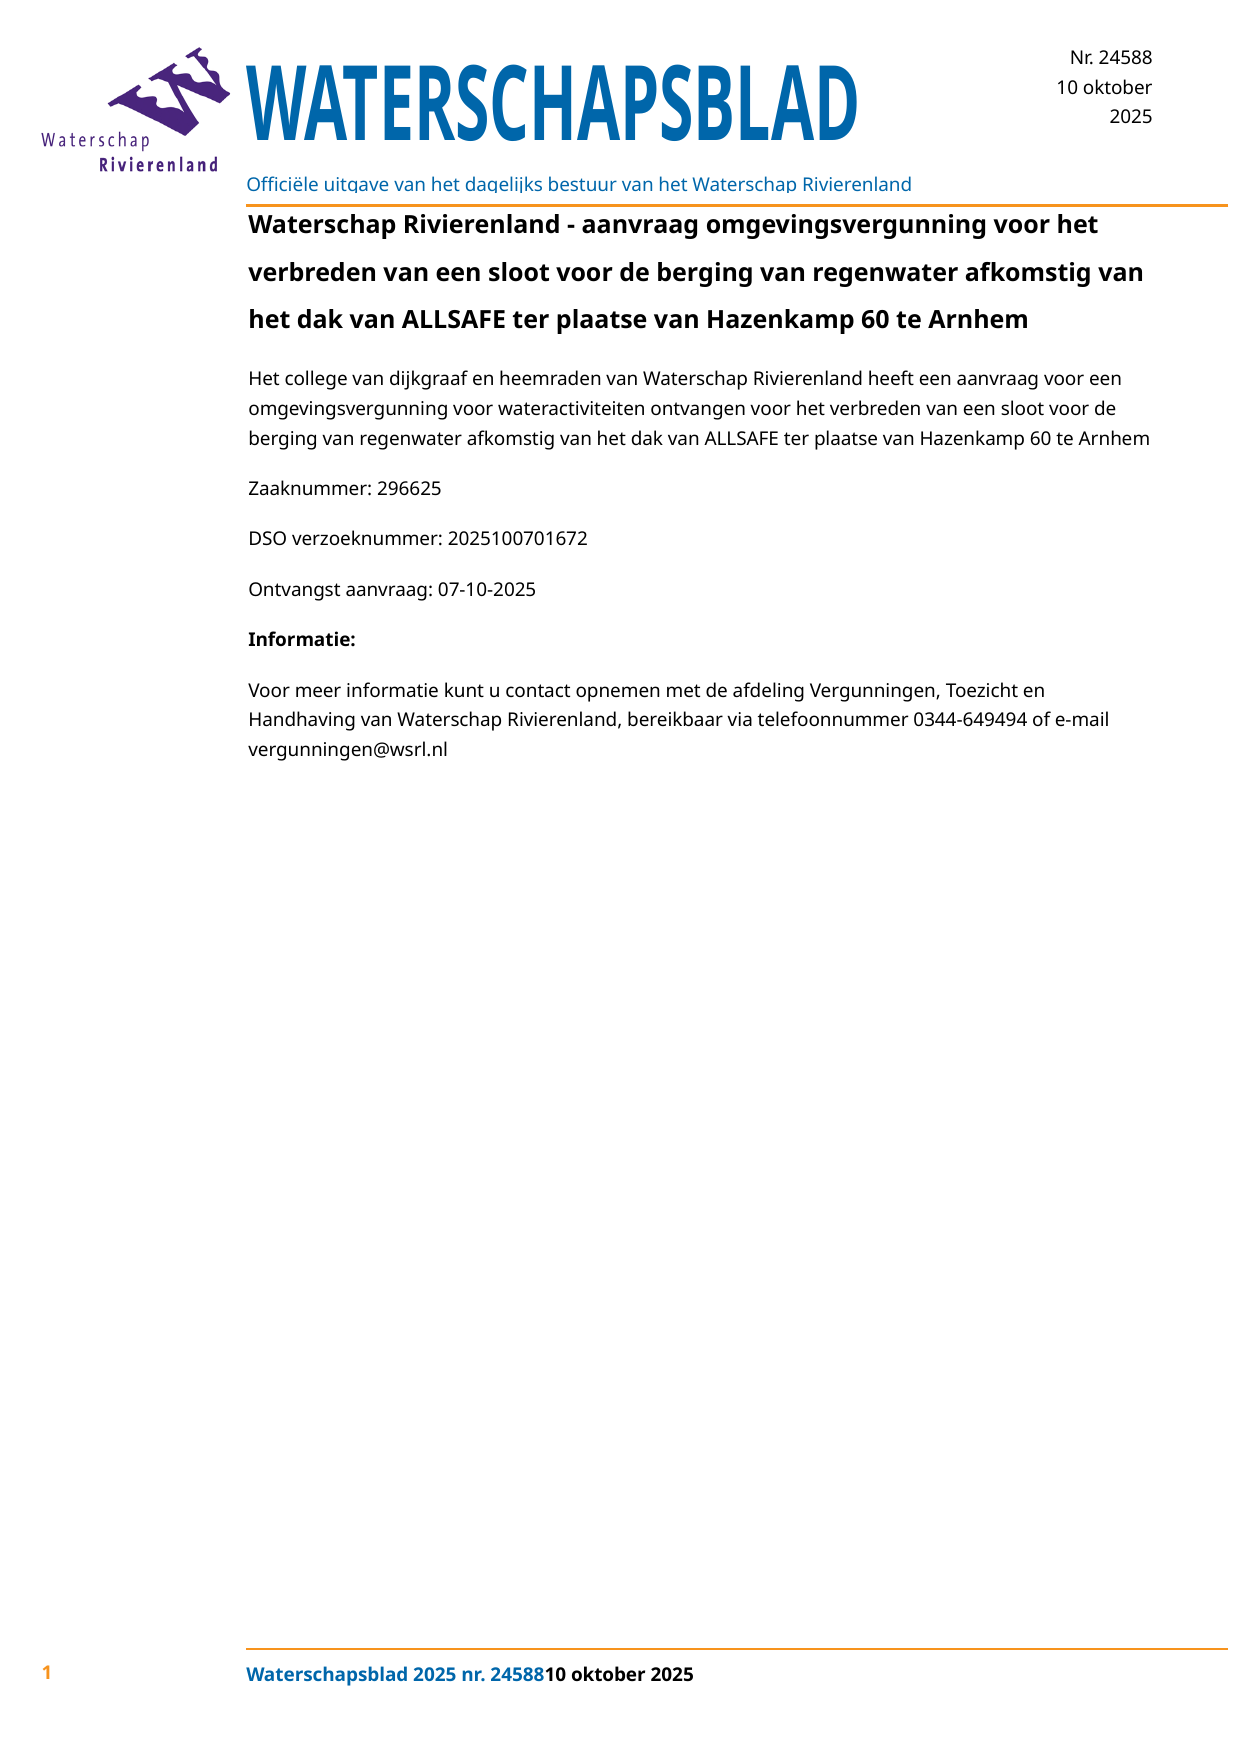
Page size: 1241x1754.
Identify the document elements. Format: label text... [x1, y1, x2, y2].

text Informatie: [248, 626, 1152, 652]
text Zaaknummer: 296625 [248, 475, 1152, 501]
text DSO verzoeknummer: 2025100701672 [248, 526, 1152, 551]
text Voor meer informatie kunt u contact opnemen met de afdeling Vergunningen, Toezicht en Handhaving van Waterschap Rivierenland, bereikbaar via telefoonnummer 0344-649494 of e-mail vergunningen@wsrl.nl [248, 677, 1152, 762]
text Het college van dijkgraaf en heemraden van Waterschap Rivierenland heeft een aanvraag voor een omgevingsvergunning voor wateractiviteiten ontvangen voor het verbreden van een sloot voor de berging van regenwater afkomstig van het dak van ALLSAFE ter plaatse van Hazenkamp 60 te Arnhem [248, 366, 1152, 450]
text Waterschap Rivierenland - aanvraag omgevingsvergunning voor het verbreden van een sloot voor de berging van regenwater afkomstig van het dak van ALLSAFE ter plaatse van Hazenkamp 60 te Arnhem [248, 207, 1152, 336]
picture [41, 47, 231, 172]
text Ontvangst aanvraag: 07-10-2025 [248, 576, 1152, 602]
